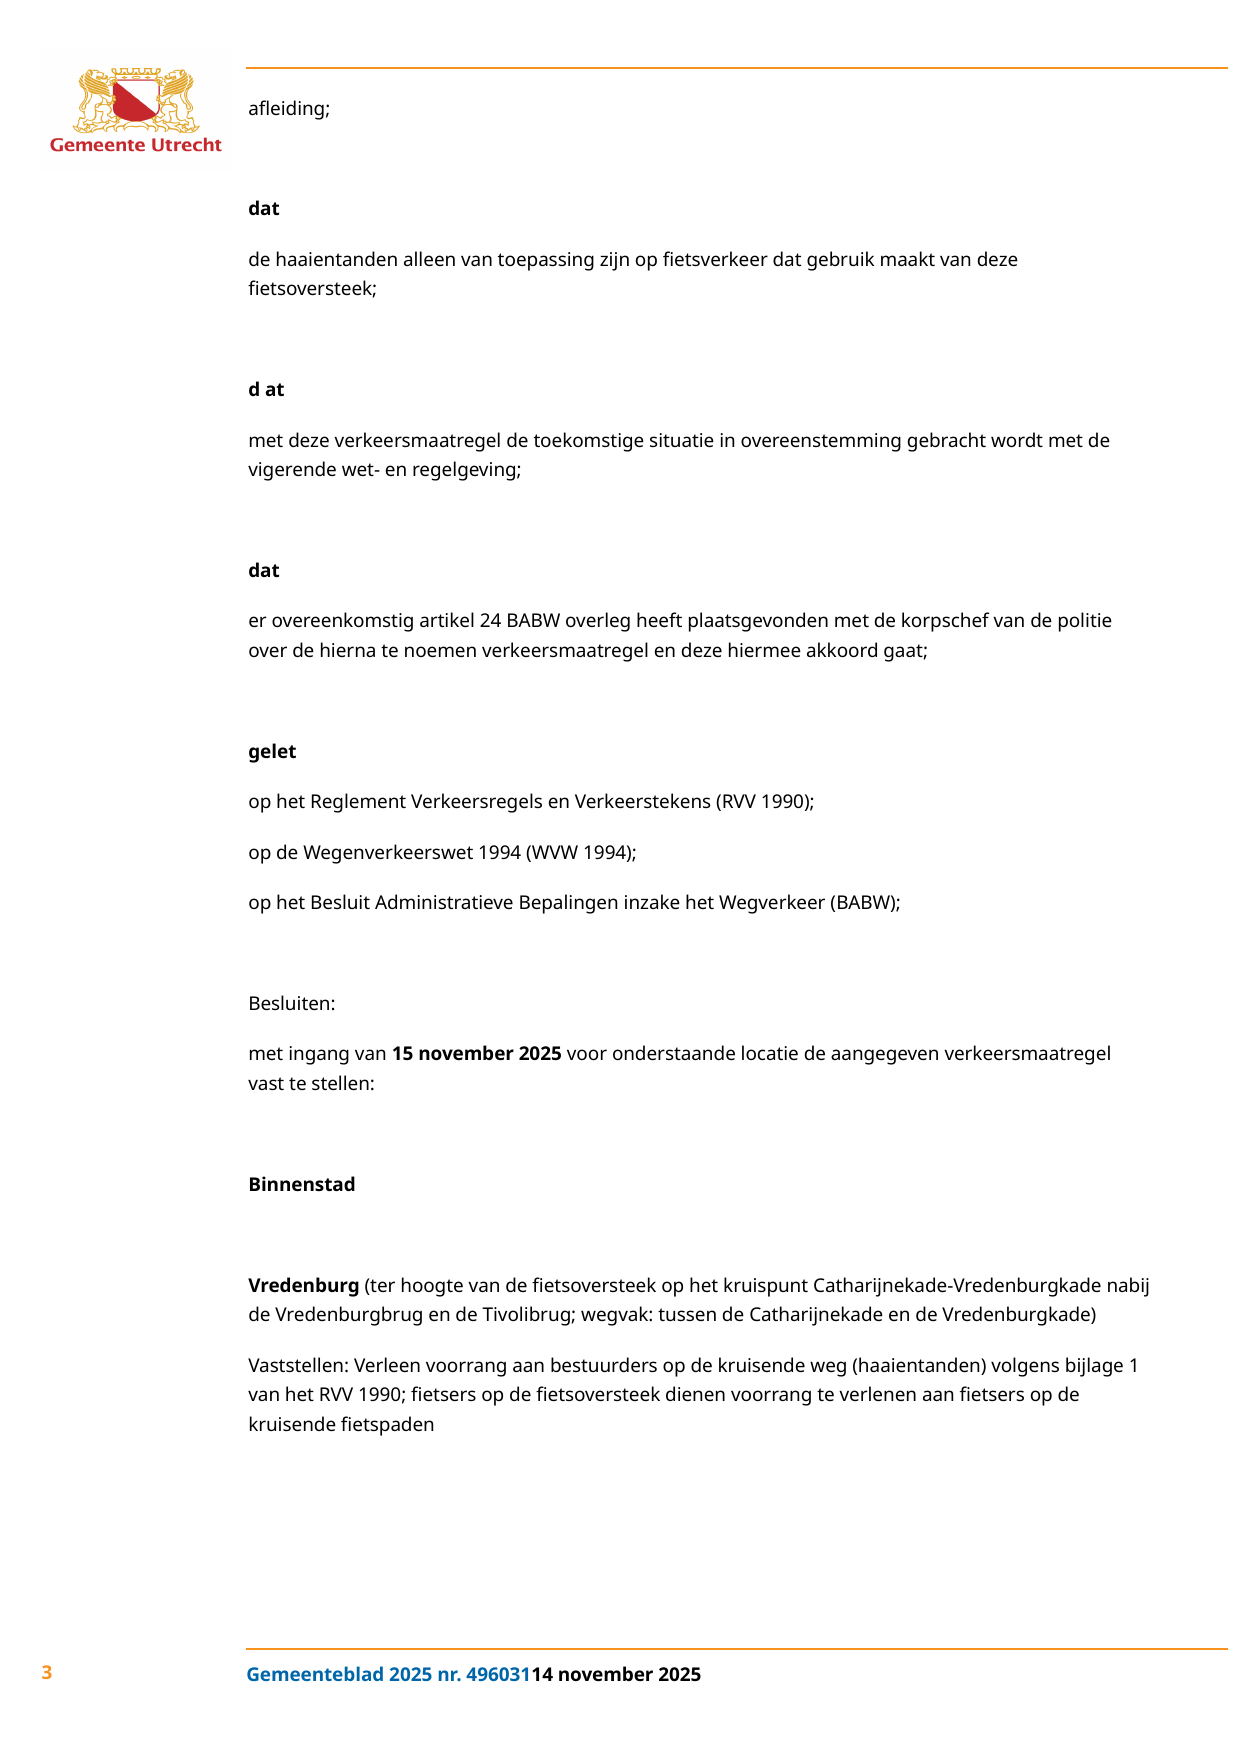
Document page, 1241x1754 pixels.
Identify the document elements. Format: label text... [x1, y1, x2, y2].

text op de Wegenverkeerswet 1994 (WVW 1994); [248, 839, 1152, 865]
text Vredenburg (ter hoogte van de fietsoversteek op het kruispunt Catharijnekade-Vredenburgkade nabij de Vredenburgbrug en de Tivolibrug; wegvak: tussen de Catharijnekade en de Vredenburgkade) [248, 1272, 1152, 1327]
text d at [248, 376, 1152, 402]
text op het Reglement Verkeersregels en Verkeerstekens (RVV 1990); [248, 788, 1152, 814]
picture [41, 47, 231, 172]
text met deze verkeersmaatregel de toekomstige situatie in overeenstemming gebracht wordt met de vigerende wet- en regelgeving; [248, 427, 1152, 482]
text met ingang van 15 november 2025 voor onderstaande locatie de aangegeven verkeersmaatregel vast te stellen: [248, 1041, 1152, 1096]
text de haaientanden alleen van toepassing zijn op fietsverkeer dat gebruik maakt van deze fietsoversteek; [248, 246, 1152, 301]
text dat [248, 557, 1152, 583]
text op het Besluit Administratieve Bepalingen inzake het Wegverkeer (BABW); [248, 889, 1152, 915]
text dat [248, 196, 1152, 221]
text afleiding; [248, 95, 1152, 121]
text Besluiten: [248, 990, 1152, 1016]
text Binnenstad [248, 1171, 1152, 1197]
text gelet [248, 738, 1152, 764]
text Vaststellen: Verleen voorrang aan bestuurders op de kruisende weg (haaientanden) volgens bijlage 1 van het RVV 1990; fietsers op de fietsoversteek dienen voorrang te verlenen aan fietsers op de kruisende fietspaden [248, 1352, 1152, 1437]
text er overeenkomstig artikel 24 BABW overleg heeft plaatsgevonden met de korpschef van de politie over de hierna te noemen verkeersmaatregel en deze hiermee akkoord gaat; [248, 608, 1152, 663]
